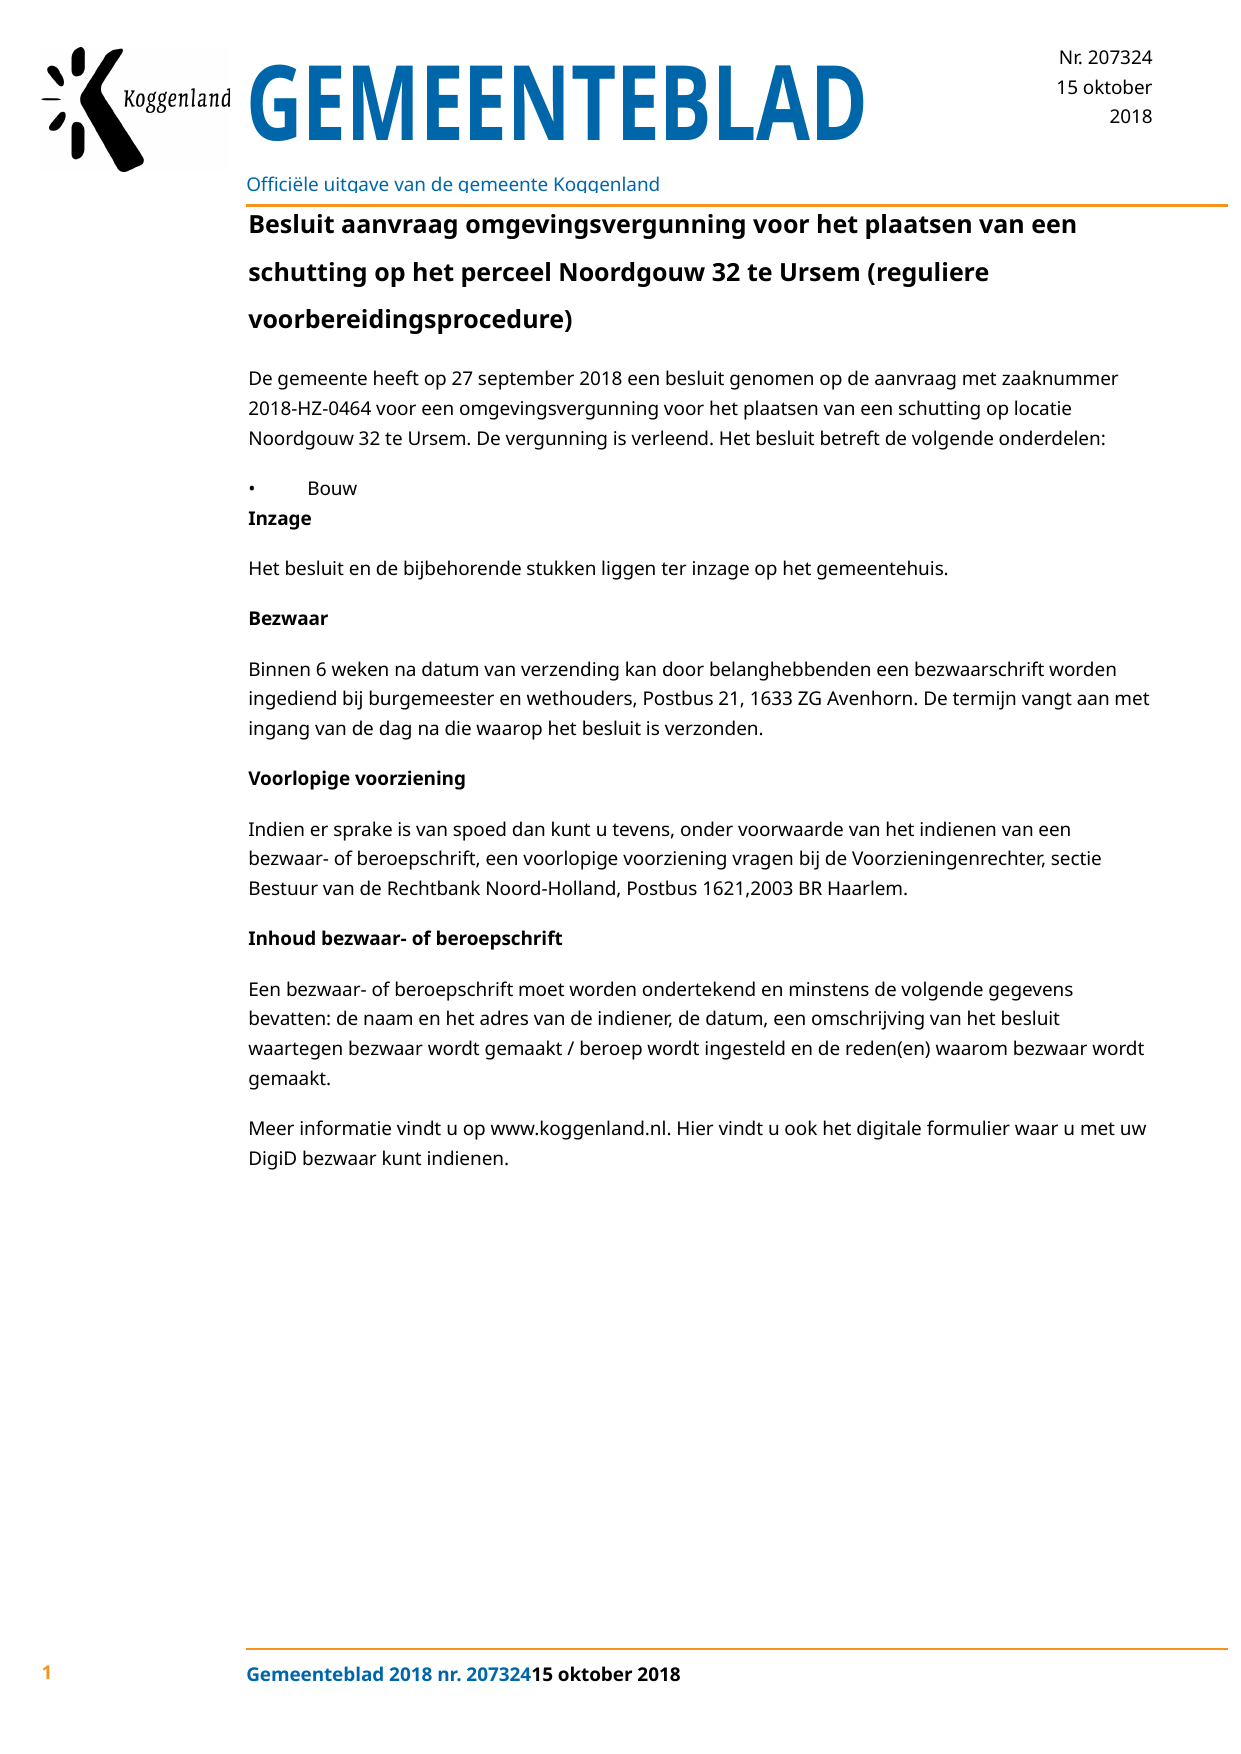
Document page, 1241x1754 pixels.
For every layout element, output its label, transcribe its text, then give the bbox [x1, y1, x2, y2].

list Bouw [248, 475, 1152, 501]
text Het besluit en de bijbehorende stukken liggen ter inzage op het gemeentehuis. [248, 555, 1152, 581]
text Meer informatie vindt u op www.koggenland.nl. Hier vindt u ook het digitale formulier waar u met uw DigiD bezwaar kunt indienen. [248, 1115, 1152, 1170]
text Binnen 6 weken na datum van verzending kan door belanghebbenden een bezwaarschrift worden ingediend bij burgemeester en wethouders, Postbus 21, 1633 ZG Avenhorn. De termijn vangt aan met ingang van de dag na die waarop het besluit is verzonden. [248, 656, 1152, 741]
picture [41, 47, 231, 172]
text De gemeente heeft op 27 september 2018 een besluit genomen op de aanvraag met zaaknummer 2018-HZ-0464 voor een omgevingsvergunning voor het plaatsen van een schutting op locatie Noordgouw 32 te Ursem. De vergunning is verleend. Het besluit betreft de volgende onderdelen: [248, 366, 1152, 450]
text Inzage [248, 505, 1152, 530]
text Indien er sprake is van spoed dan kunt u tevens, onder voorwaarde van het indienen van een bezwaar- of beroepschrift, een voorlopige voorziening vragen bij de Voorzieningenrechter, sectie Bestuur van de Rechtbank Noord-Holland, Postbus 1621,2003 BR Haarlem. [248, 816, 1152, 901]
text Voorlopige voorziening [248, 766, 1152, 791]
text Bezwaar [248, 606, 1152, 631]
text Een bezwaar- of beroepschrift moet worden ondertekend en minstens de volgende gegevens bevatten: de naam en het adres van de indiener, de datum, een omschrijving van het besluit waartegen bezwaar wordt gemaakt / beroep wordt ingesteld en de reden(en) waarom bezwaar wordt gemaakt. [248, 976, 1152, 1090]
text Inhoud bezwaar- of beroepschrift [248, 926, 1152, 951]
text Besluit aanvraag omgevingsvergunning voor het plaatsen van een schutting op het perceel Noordgouw 32 te Ursem (reguliere voorbereidingsprocedure) [248, 207, 1152, 336]
